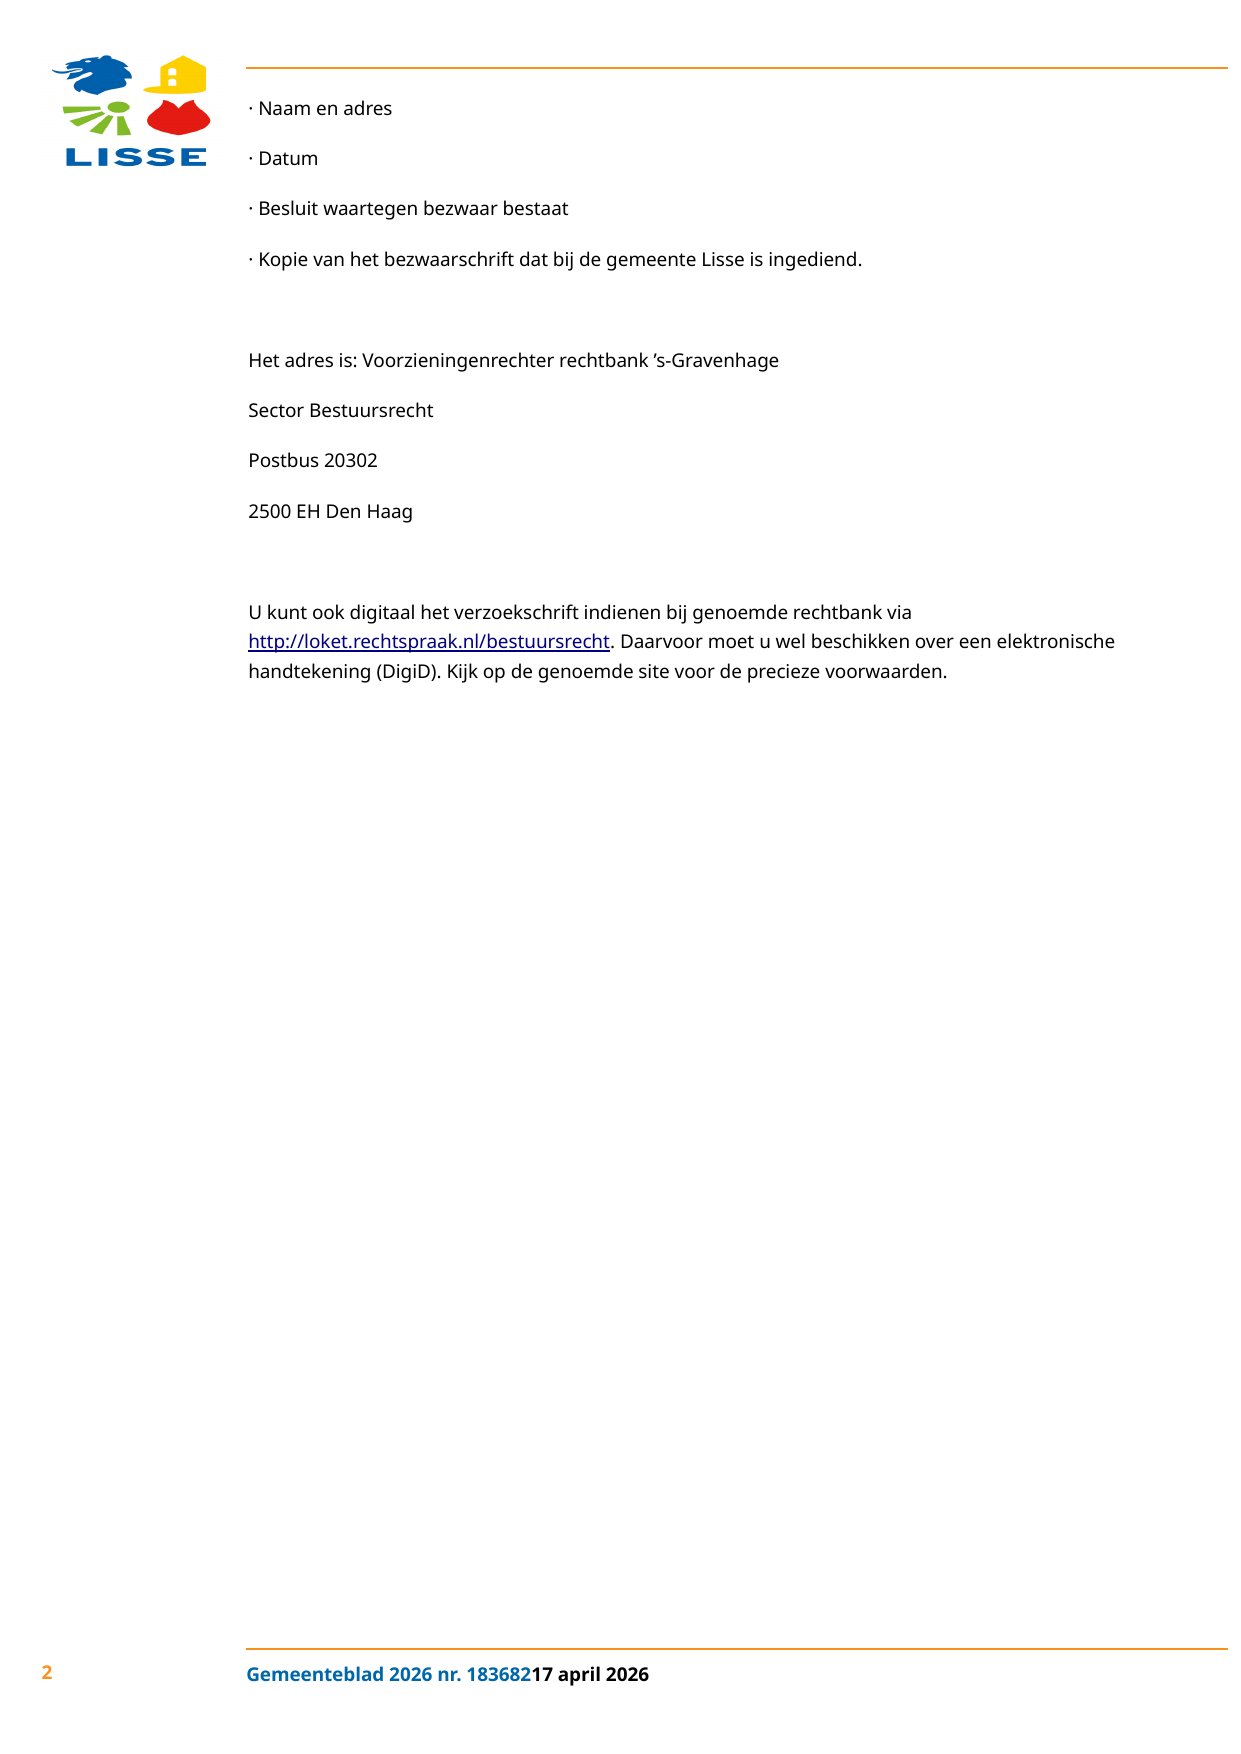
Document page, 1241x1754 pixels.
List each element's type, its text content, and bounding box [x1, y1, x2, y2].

text U kunt ook digitaal het verzoekschrift indienen bij genoemde rechtbank via http://loket.rechtspraak.nl/bestuursrecht. Daarvoor moet u wel beschikken over een elektronische handtekening (DigiD). Kijk op de genoemde site voor de precieze voorwaarden. [248, 599, 1152, 684]
text Postbus 20302 [248, 448, 1152, 473]
text Het adres is: Voorzieningenrechter rechtbank ’s-Gravenhage [248, 347, 1152, 373]
text Sector Bestuursrecht [248, 397, 1152, 423]
text 2500 EH Den Haag [248, 498, 1152, 524]
text · Datum [248, 145, 1152, 171]
text · Kopie van het bezwaarschrift dat bij de gemeente Lisse is ingediend. [248, 246, 1152, 272]
text · Naam en adres [248, 95, 1152, 121]
text · Besluit waartegen bezwaar bestaat [248, 196, 1152, 221]
picture [41, 47, 231, 172]
